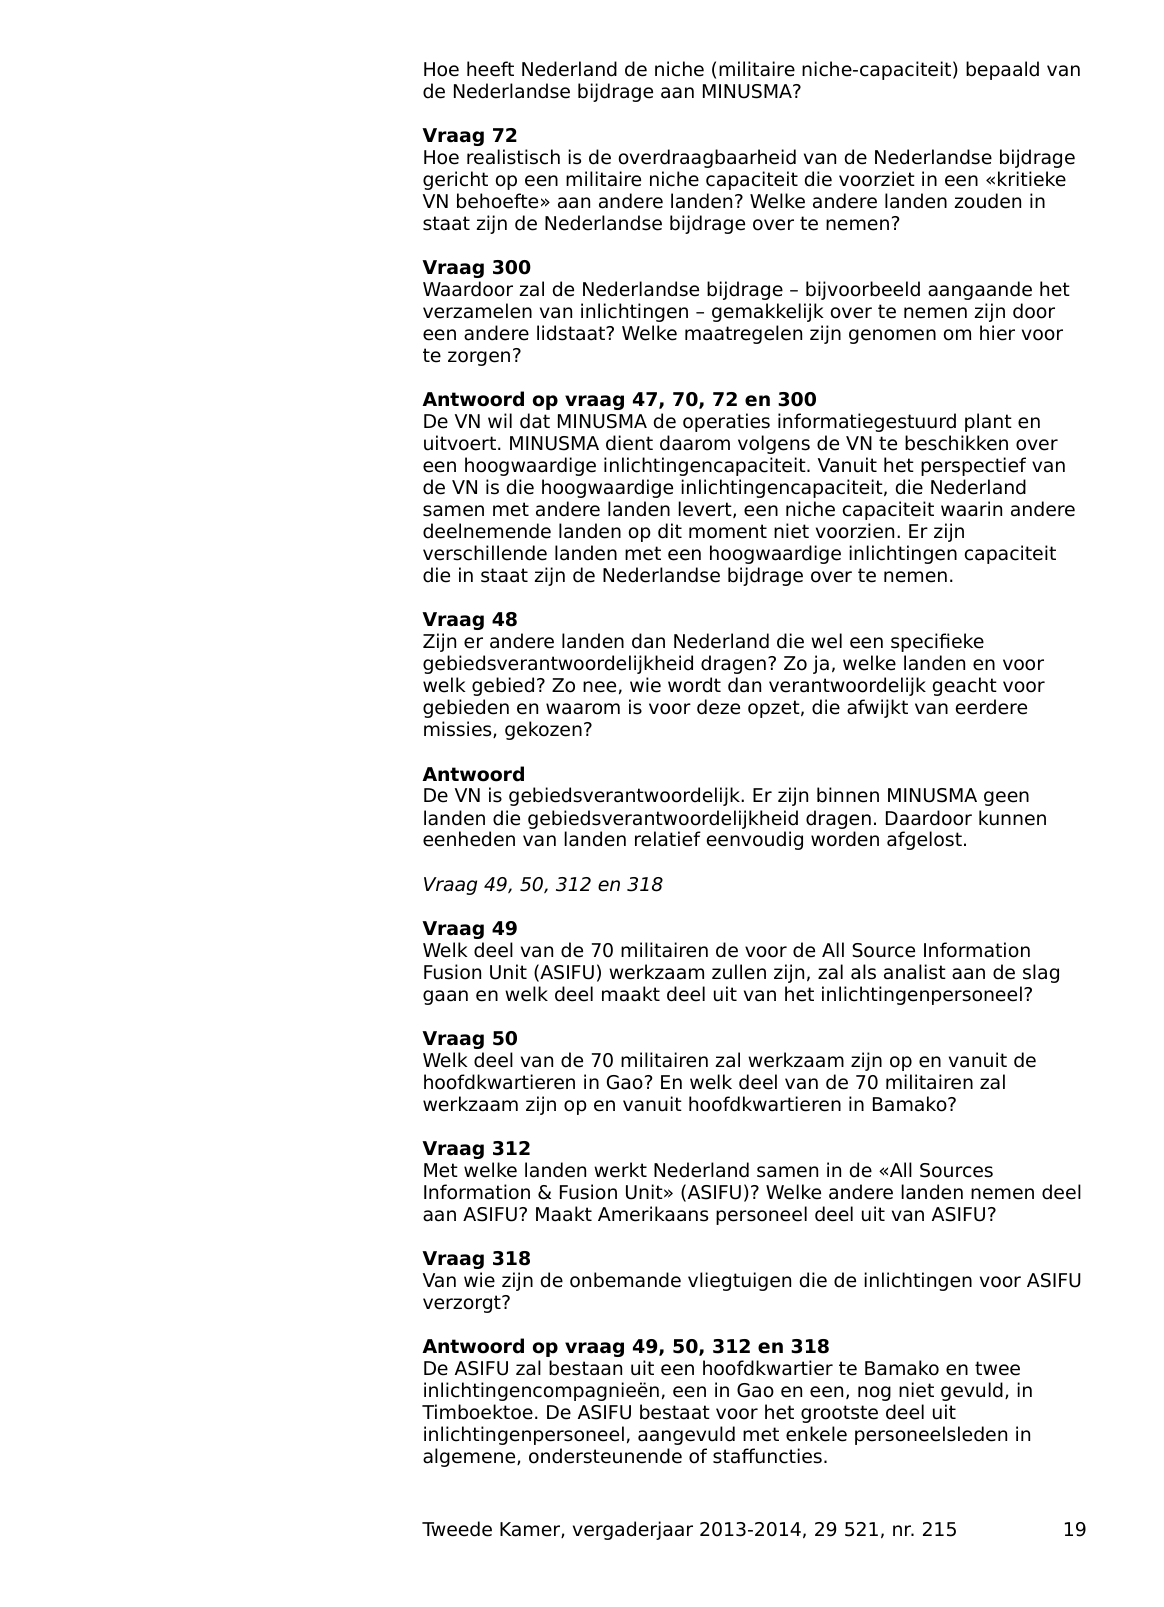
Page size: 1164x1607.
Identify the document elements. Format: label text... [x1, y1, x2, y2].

text Welk deel van de 70 militairen de voor de All Source Information Fusion Unit (ASIFU) werkzaam zullen zijn, zal als analist aan de slag gaan en welk deel maakt deel uit van het inlichtingenpersoneel? [422, 940, 1087, 1006]
text Antwoord op vraag 47, 70, 72 en 300 [422, 389, 1087, 411]
text Vraag 72 [422, 125, 1087, 147]
text Zijn er andere landen dan Nederland die wel een specifieke gebiedsverantwoordelijkheid dragen? Zo ja, welke landen en voor welk gebied? Zo nee, wie wordt dan verantwoordelijk geacht voor gebieden en waarom is voor deze opzet, die afwijkt van eerdere missies, gekozen? [422, 631, 1087, 741]
text Vraag 48 [422, 609, 1087, 631]
text Vraag 50 [422, 1028, 1087, 1050]
text De VN is gebiedsverantwoordelijk. Er zijn binnen MINUSMA geen landen die gebiedsverantwoordelijkheid dragen. Daardoor kunnen eenheden van landen relatief eenvoudig worden afgelost. [422, 785, 1087, 851]
text Van wie zijn de onbemande vliegtuigen die de inlichtingen voor ASIFU verzorgt? [422, 1270, 1087, 1314]
text Welk deel van de 70 militairen zal werkzaam zijn op en vanuit de hoofdkwartieren in Gao? En welk deel van de 70 militairen zal werkzaam zijn op en vanuit hoofdkwartieren in Bamako? [422, 1050, 1087, 1116]
text Antwoord [422, 763, 1087, 785]
text Hoe heeft Nederland de niche (militaire niche-capaciteit) bepaald van de Nederlandse bijdrage aan MINUSMA? [422, 59, 1087, 103]
text De VN wil dat MINUSMA de operaties informatiegestuurd plant en uitvoert. MINUSMA dient daarom volgens de VN te beschikken over een hoogwaardige inlichtingencapaciteit. Vanuit het perspectief van de VN is die hoogwaardige inlichtingencapaciteit, die Nederland samen met andere landen levert, een niche capaciteit waarin andere deelnemende landen op dit moment niet voorzien. Er zijn verschillende landen met een hoogwaardige inlichtingen capaciteit die in staat zijn de Nederlandse bijdrage over te nemen. [422, 411, 1087, 587]
text Vraag 318 [422, 1248, 1087, 1270]
text De ASIFU zal bestaan uit een hoofdkwartier te Bamako en twee inlichtingencompagnieën, een in Gao en een, nog niet gevuld, in Timboektoe. De ASIFU bestaat voor het grootste deel uit inlichtingenpersoneel, aangevuld met enkele personeelsleden in algemene, ondersteunende of staffuncties. [422, 1358, 1087, 1468]
text Vraag 312 [422, 1138, 1087, 1160]
text Met welke landen werkt Nederland samen in de «All Sources Information & Fusion Unit» (ASIFU)? Welke andere landen nemen deel aan ASIFU? Maakt Amerikaans personeel deel uit van ASIFU? [422, 1160, 1087, 1226]
text Antwoord op vraag 49, 50, 312 en 318 [422, 1336, 1087, 1358]
text Waardoor zal de Nederlandse bijdrage – bijvoorbeeld aangaande het verzamelen van inlichtingen – gemakkelijk over te nemen zijn door een andere lidstaat? Welke maatregelen zijn genomen om hier voor te zorgen? [422, 279, 1087, 367]
text Vraag 300 [422, 257, 1087, 279]
subtitle Vraag 49, 50, 312 en 318 [422, 873, 1087, 896]
text Hoe realistisch is de overdraagbaarheid van de Nederlandse bijdrage gericht op een militaire niche capaciteit die voorziet in een «kritieke VN behoefte» aan andere landen? Welke andere landen zouden in staat zijn de Nederlandse bijdrage over te nemen? [422, 147, 1087, 235]
text Vraag 49 [422, 918, 1087, 940]
